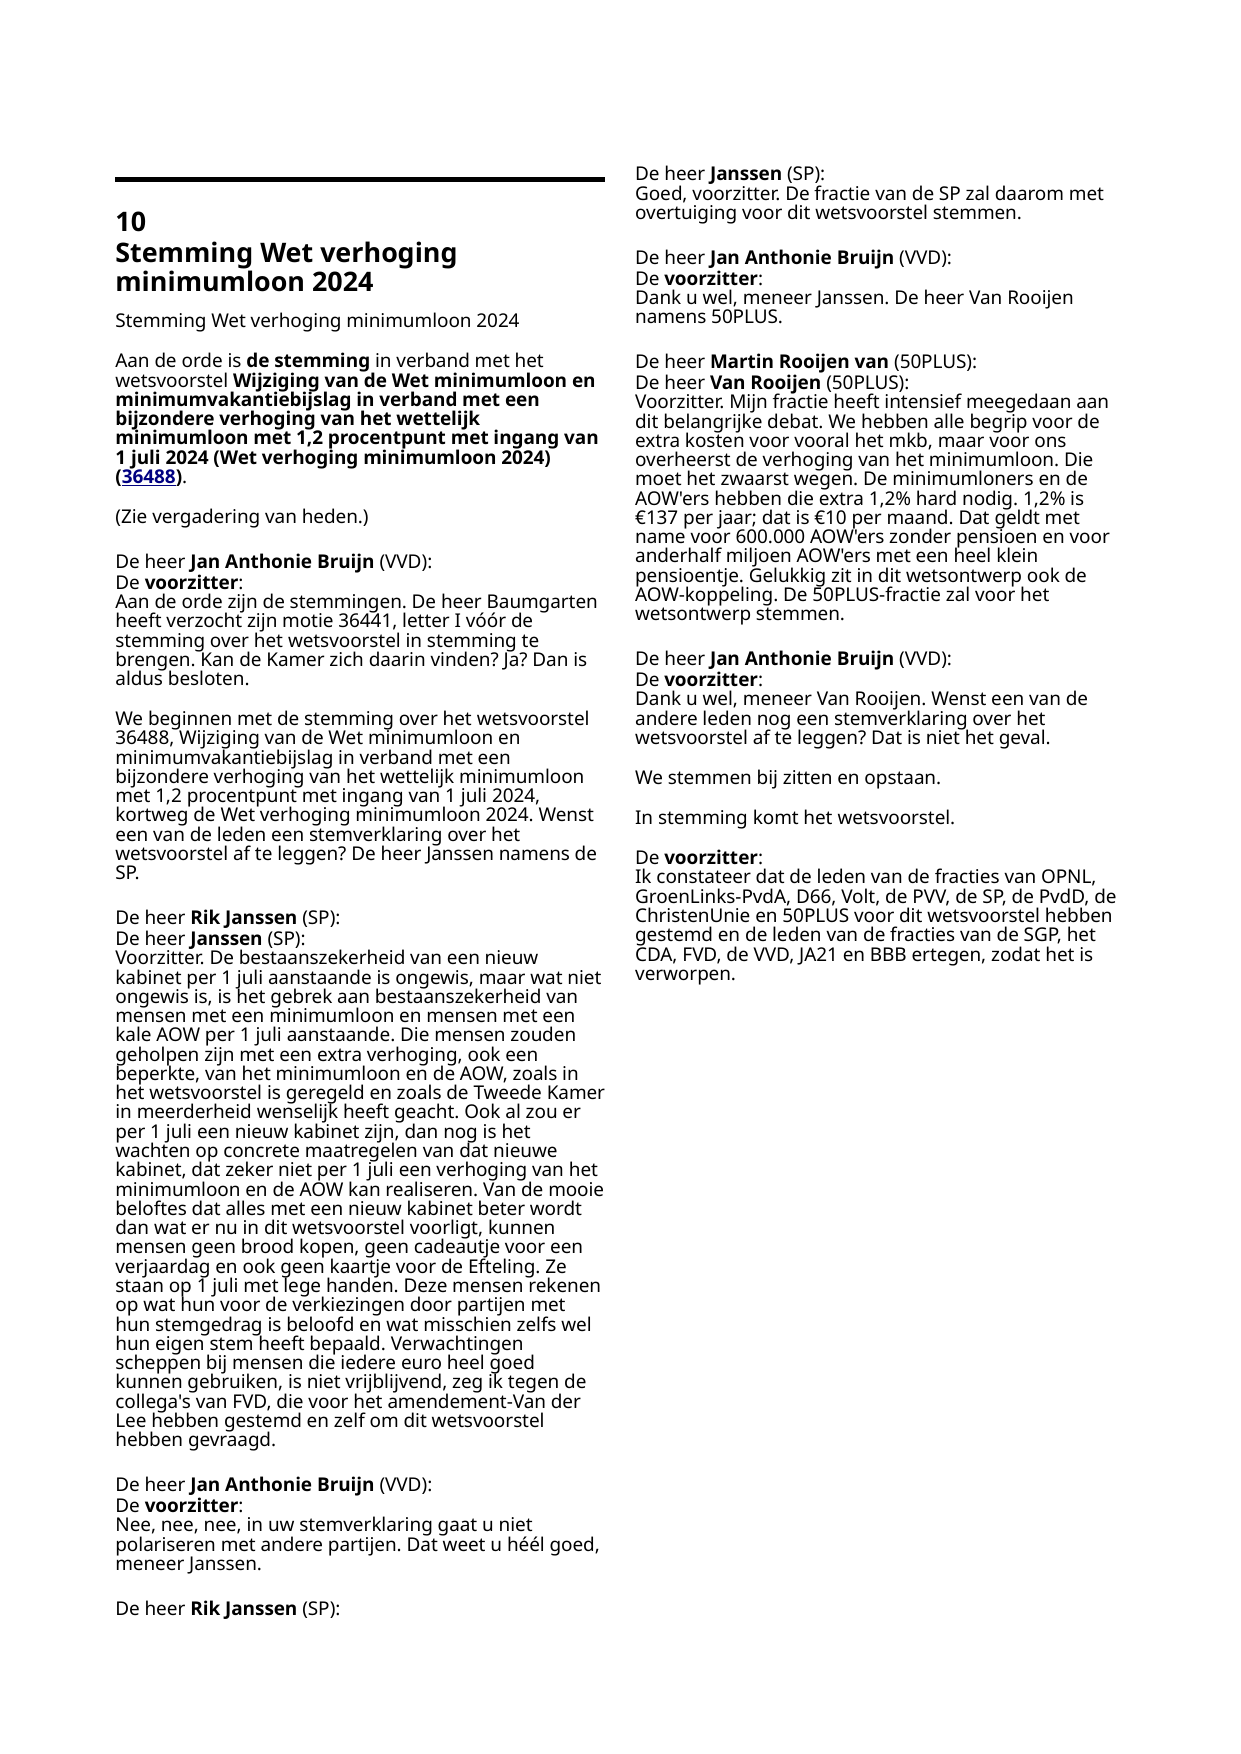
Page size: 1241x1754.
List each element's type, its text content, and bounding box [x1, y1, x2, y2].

text We stemmen bij zitten en opstaan. [635, 769, 1125, 788]
text De heer Rik Janssen (SP): [115, 1595, 605, 1621]
text De voorzitter: [635, 849, 1125, 868]
text Voorzitter. De bestaanszekerheid van een nieuw kabinet per 1 juli aanstaande is ongewis, maar wat niet ongewis is, is het gebrek aan bestaanszekerheid van mensen met een minimumloon en mensen met een kale AOW per 1 juli aanstaande. Die mensen zouden geholpen zijn met een extra verhoging, ook een beperkte, van het minimumloon en de AOW, zoals in het wetsvoorstel is geregeld en zoals de Tweede Kamer in meerderheid wenselijk heeft geacht. Ook al zou er per 1 juli een nieuw kabinet zijn, dan nog is het wachten op concrete maatregelen van dat nieuwe kabinet, dat zeker niet per 1 juli een verhoging van het minimumloon en de AOW kan realiseren. Van de mooie beloftes dat alles met een nieuw kabinet beter wordt dan wat er nu in dit wetsvoorstel voorligt, kunnen mensen geen brood kopen, geen cadeautje voor een verjaardag en ook geen kaartje voor de Efteling. Ze staan op 1 juli met lege handen. Deze mensen rekenen op wat hun voor de verkiezingen door partijen met hun stemgedrag is beloofd en wat misschien zelfs wel hun eigen stem heeft bepaald. Verwachtingen scheppen bij mensen die iedere euro heel goed kunnen gebruiken, is niet vrijblijvend, zeg ik tegen de collega's van FVD, die voor het amendement-Van der Lee hebben gestemd en zelf om dit wetsvoorstel hebben gevraagd. [115, 949, 605, 1450]
text Stemming Wet verhoging minimumloon 2024 [115, 312, 605, 332]
text Stemming Wet verhoging minimumloon 2024 [115, 239, 605, 312]
text 10 [115, 203, 605, 239]
text Dank u wel, meneer Janssen. De heer Van Rooijen namens 50PLUS. [635, 289, 1125, 327]
text De heer Jan Anthonie Bruijn (VVD): [115, 548, 605, 574]
text Ik constateer dat de leden van de fracties van OPNL, GroenLinks-PvdA, D66, Volt, de PVV, de SP, de PvdD, de ChristenUnie en 50PLUS voor dit wetsvoorstel hebben gestemd en de leden van de fracties van de SGP, het CDA, FVD, de VVD, JA21 en BBB ertegen, zodat het is verworpen. [635, 868, 1125, 984]
text (Zie vergadering van heden.) [115, 508, 605, 527]
text De voorzitter: [635, 671, 1125, 690]
text De heer Martin Rooijen van (50PLUS): [635, 348, 1125, 374]
text De voorzitter: [115, 574, 605, 593]
text Aan de orde zijn de stemmingen. De heer Baumgarten heeft verzocht zijn motie 36441, letter I vóór de stemming over het wetsvoorstel in stemming te brengen. Kan de Kamer zich daarin vinden? Ja? Dan is aldus besloten. [115, 593, 605, 689]
text De heer Jan Anthonie Bruijn (VVD): [635, 645, 1125, 671]
text De voorzitter: [115, 1497, 605, 1516]
text De heer Rik Janssen (SP): [115, 904, 605, 930]
text We beginnen met de stemming over het wetsvoorstel 36488, Wijziging van de Wet minimumloon en minimumvakantiebijslag in verband met een bijzondere verhoging van het wettelijk minimumloon met 1,2 procentpunt met ingang van 1 juli 2024, kortweg de Wet verhoging minimumloon 2024. Wenst een van de leden een stemverklaring over het wetsvoorstel af te leggen? De heer Janssen namens de SP. [115, 710, 605, 883]
text Dank u wel, meneer Van Rooijen. Wenst een van de andere leden nog een stemverklaring over het wetsvoorstel af te leggen? Dat is niet het geval. [635, 690, 1125, 748]
text De heer Jan Anthonie Bruijn (VVD): [115, 1471, 605, 1497]
text De heer Janssen (SP): [635, 165, 1125, 184]
text In stemming komt het wetsvoorstel. [635, 809, 1125, 828]
text Goed, voorzitter. De fractie van de SP zal daarom met overtuiging voor dit wetsvoorstel stemmen. [635, 184, 1125, 223]
text Voorzitter. Mijn fractie heeft intensief meegedaan aan dit belangrijke debat. We hebben alle begrip voor de extra kosten voor vooral het mkb, maar voor ons overheerst de verhoging van het minimumloon. Die moet het zwaarst wegen. De minimumloners en de AOW'ers hebben die extra 1,2% hard nodig. 1,2% is €137 per jaar; dat is €10 per maand. Dat geldt met name voor 600.000 AOW'ers zonder pensioen en voor anderhalf miljoen AOW'ers met een heel klein pensioentje. Gelukkig zit in dit wetsontwerp ook de AOW-koppeling. De 50PLUS-fractie zal voor het wetsontwerp stemmen. [635, 393, 1125, 624]
text Aan de orde is de stemming in verband met het wetsvoorstel Wijziging van de Wet minimumloon en minimumvakantiebijslag in verband met een bijzondere verhoging van het wettelijk minimumloon met 1,2 procentpunt met ingang van 1 juli 2024 (Wet verhoging minimumloon 2024) (36488). [115, 352, 605, 487]
text De voorzitter: [635, 270, 1125, 289]
text De heer Janssen (SP): [115, 930, 605, 949]
text De heer Jan Anthonie Bruijn (VVD): [635, 244, 1125, 270]
text Nee, nee, nee, in uw stemverklaring gaat u niet polariseren met andere partijen. Dat weet u héél goed, meneer Janssen. [115, 1516, 605, 1574]
text De heer Van Rooijen (50PLUS): [635, 374, 1125, 393]
